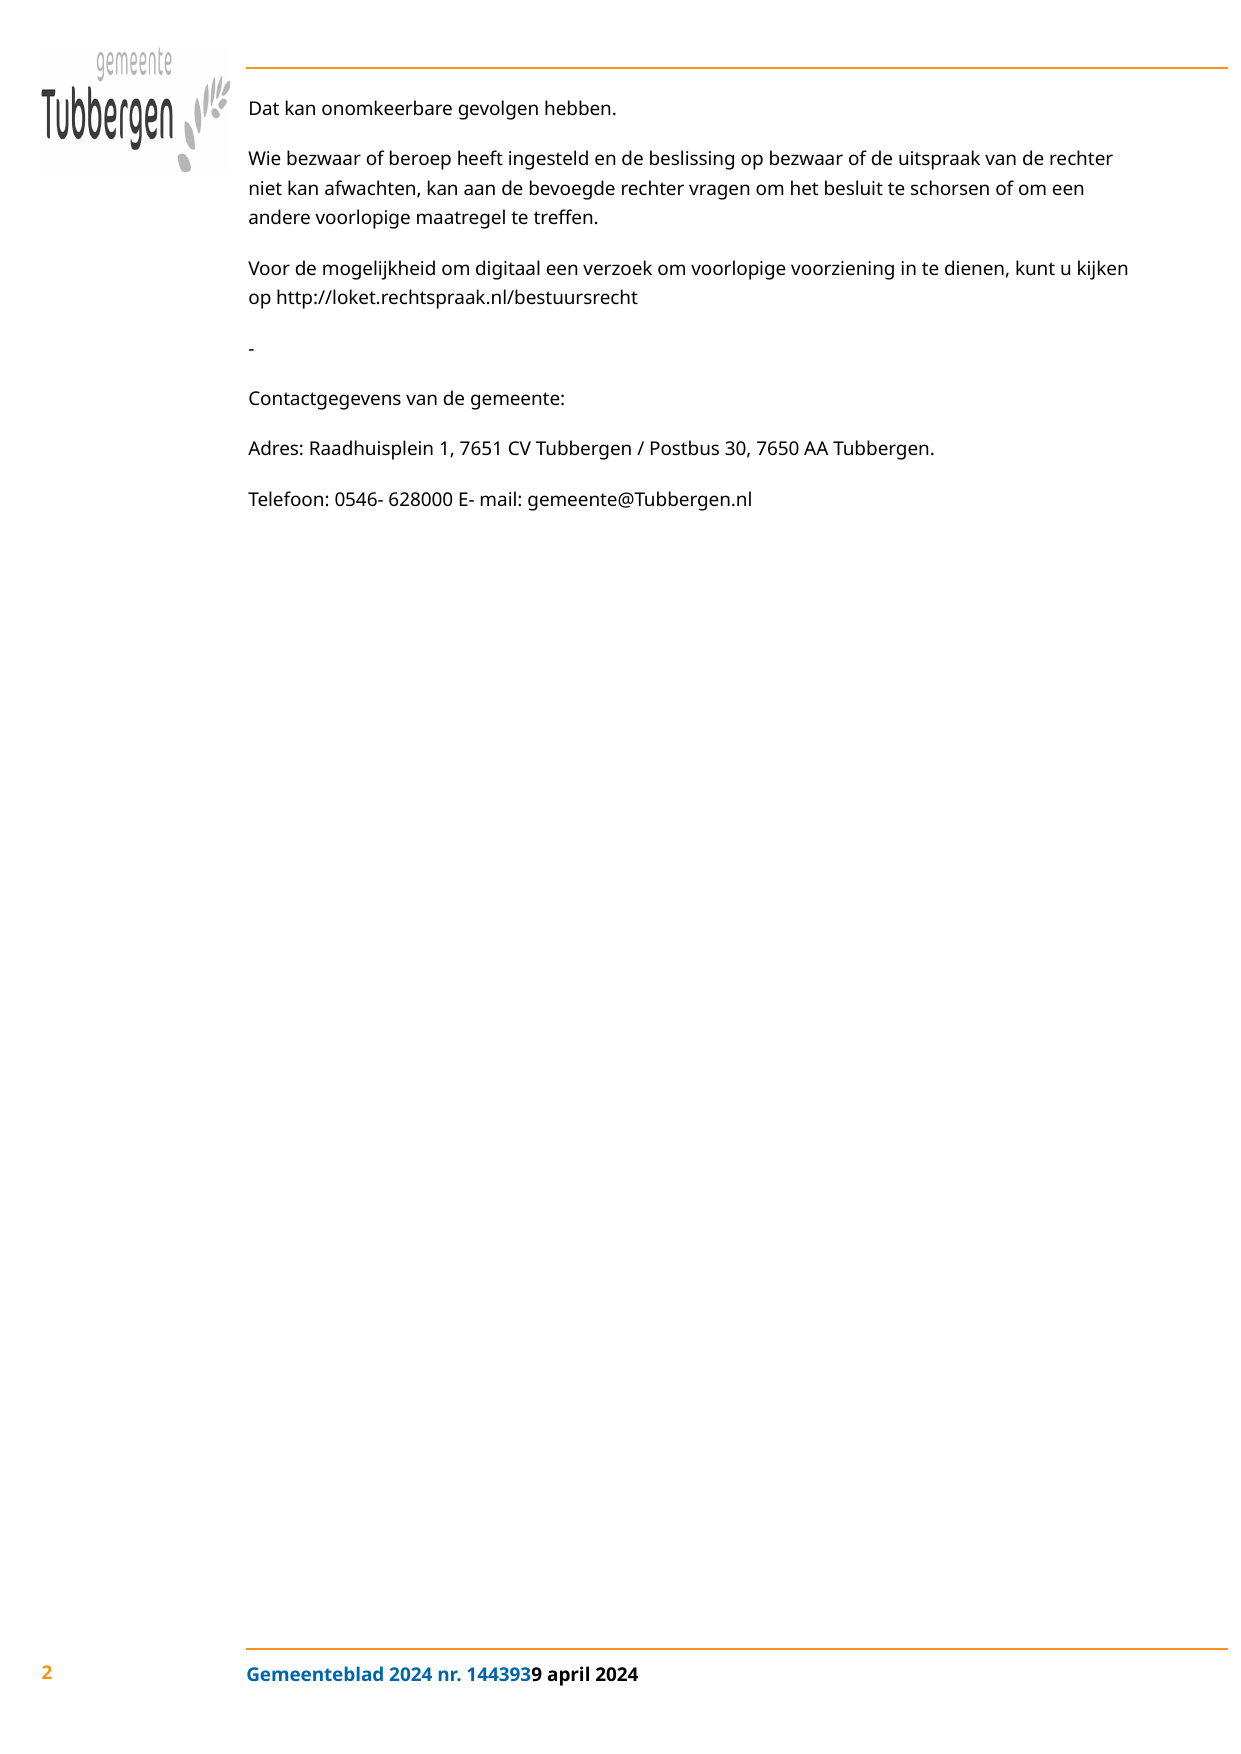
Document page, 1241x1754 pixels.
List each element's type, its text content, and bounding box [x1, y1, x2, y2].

text - [248, 335, 1152, 361]
text Adres: Raadhuisplein 1, 7651 CV Tubbergen / Postbus 30, 7650 AA Tubbergen. [248, 436, 1152, 461]
text Wie bezwaar of beroep heeft ingesteld en de beslissing op bezwaar of de uitspraak van de rechter niet kan afwachten, kan aan de bevoegde rechter vragen om het besluit te schorsen of om een andere voorlopige maatregel te treffen. [248, 145, 1152, 230]
text Voor de mogelijkheid om digitaal een verzoek om voorlopige voorziening in te dienen, kunt u kijken op http://loket.rechtspraak.nl/bestuursrecht [248, 255, 1152, 310]
text Dat kan onomkeerbare gevolgen hebben. [248, 95, 1152, 121]
text Contactgegevens van de gemeente: [248, 385, 1152, 411]
text Telefoon: 0546- 628000 E- mail: gemeente@Tubbergen.nl [248, 486, 1152, 512]
picture [41, 47, 231, 172]
